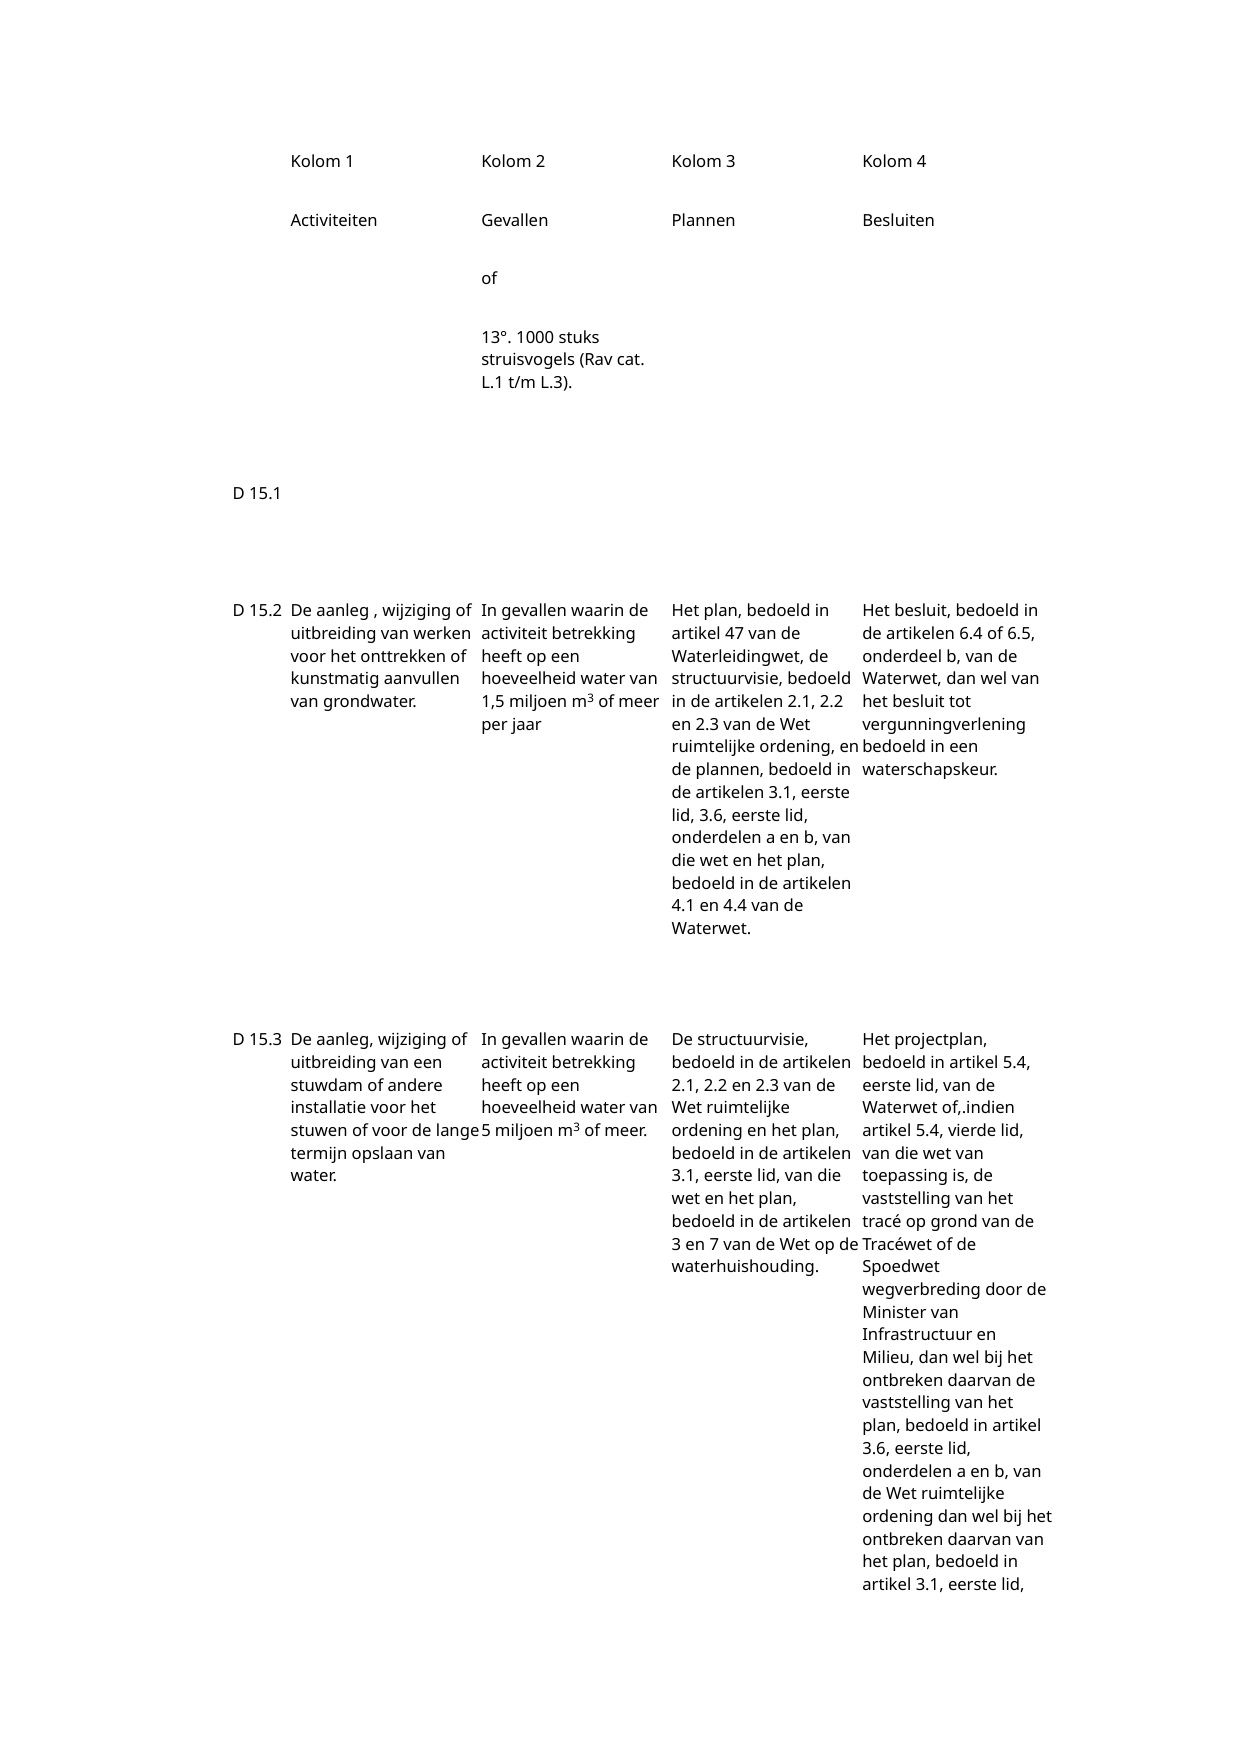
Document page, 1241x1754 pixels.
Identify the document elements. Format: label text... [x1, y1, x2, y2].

table_cell D 15.1 [233, 482, 290, 540]
table_cell [671, 540, 862, 599]
table_cell Activiteiten [290, 209, 481, 267]
table_cell [290, 969, 481, 1028]
table_cell [290, 482, 481, 540]
table_cell [862, 267, 1053, 325]
table_cell In gevallen waarin de activiteit betrekking heeft op een hoeveelheid water van 5 miljoen m3 of meer. [481, 1028, 671, 1596]
table_cell [671, 267, 862, 325]
table_cell Het projectplan, bedoeld in artikel 5.4, eerste lid, van de Waterwet of,.indien artikel 5.4, vierde lid, van die wet van toepassing is, de vaststelling van het tracé op grond van de Tracéwet of de Spoedwet wegverbreding door de Minister van Infrastructuur en Milieu, dan wel bij het ontbreken daarvan de vaststelling van het plan, bedoeld in artikel 3.6, eerste lid, onderdelen a en b, van de Wet ruimtelijke ordening dan wel bij het ontbreken daarvan van het plan, bedoeld in artikel 3.1, eerste lid, [862, 1028, 1053, 1596]
table_cell Het plan, bedoeld in artikel 47 van de Waterleidingwet, de structuurvisie, bedoeld in de artikelen 2.1, 2.2 en 2.3 van de Wet ruimtelijke ordening, en de plannen, bedoeld in de artikelen 3.1, eerste lid, 3.6, eerste lid, onderdelen a en b, van die wet en het plan, bedoeld in de artikelen 4.1 en 4.4 van de Waterwet. [671, 599, 862, 969]
table_cell D 15.3 [233, 1028, 290, 1596]
table_cell [481, 540, 671, 599]
table_cell In gevallen waarin de activiteit betrekking heeft op een hoeveelheid water van 1,5 miljoen m3 of meer per jaar [481, 599, 671, 969]
table_cell [862, 424, 1053, 482]
table_cell Gevallen [481, 209, 671, 267]
table_cell [290, 540, 481, 599]
table_cell De aanleg, wijziging of uitbreiding van een stuwdam of andere installatie voor het stuwen of voor de lange termijn opslaan van water. [290, 1028, 481, 1596]
table_cell [233, 325, 290, 423]
table_cell 13°. 1000 stuks struisvogels (Rav cat. L.1 t/m L.3). [481, 325, 671, 423]
table_cell [481, 424, 671, 482]
table_header Kolom 1 [290, 150, 481, 208]
table_cell D 15.2 [233, 599, 290, 969]
table_header [233, 150, 290, 208]
table_cell De structuurvisie, bedoeld in de artikelen 2.1, 2.2 en 2.3 van de Wet ruimtelijke ordening en het plan, bedoeld in de artikelen 3.1, eerste lid, van die wet en het plan, bedoeld in de artikelen 3 en 7 van de Wet op de waterhuishouding. [671, 1028, 862, 1596]
table_cell [290, 267, 481, 325]
table_cell [671, 969, 862, 1028]
table_cell [233, 540, 290, 599]
table_cell [671, 424, 862, 482]
table_header Kolom 2 [481, 150, 671, 208]
table_cell Besluiten [862, 209, 1053, 267]
table_cell [290, 325, 481, 423]
table_cell [233, 424, 290, 482]
table_cell [862, 969, 1053, 1028]
table_header Kolom 3 [671, 150, 862, 208]
table_cell [671, 482, 862, 540]
table_cell [233, 969, 290, 1028]
table_cell [862, 540, 1053, 599]
table_header Kolom 4 [862, 150, 1053, 208]
table_cell [671, 325, 862, 423]
table_cell Plannen [671, 209, 862, 267]
table_cell [233, 267, 290, 325]
table_cell De aanleg , wijziging of uitbreiding van werken voor het onttrekken of kunstmatig aanvullen van grondwater. [290, 599, 481, 969]
table_cell [862, 325, 1053, 423]
table_cell Het besluit, bedoeld in de artikelen 6.4 of 6.5, onderdeel b, van de Waterwet, dan wel van het besluit tot vergunningverlening bedoeld in een waterschapskeur. [862, 599, 1053, 969]
table_cell of [481, 267, 671, 325]
table_cell [862, 482, 1053, 540]
table_cell [290, 424, 481, 482]
table_cell [481, 482, 671, 540]
table_cell [233, 209, 290, 267]
table_cell [481, 969, 671, 1028]
